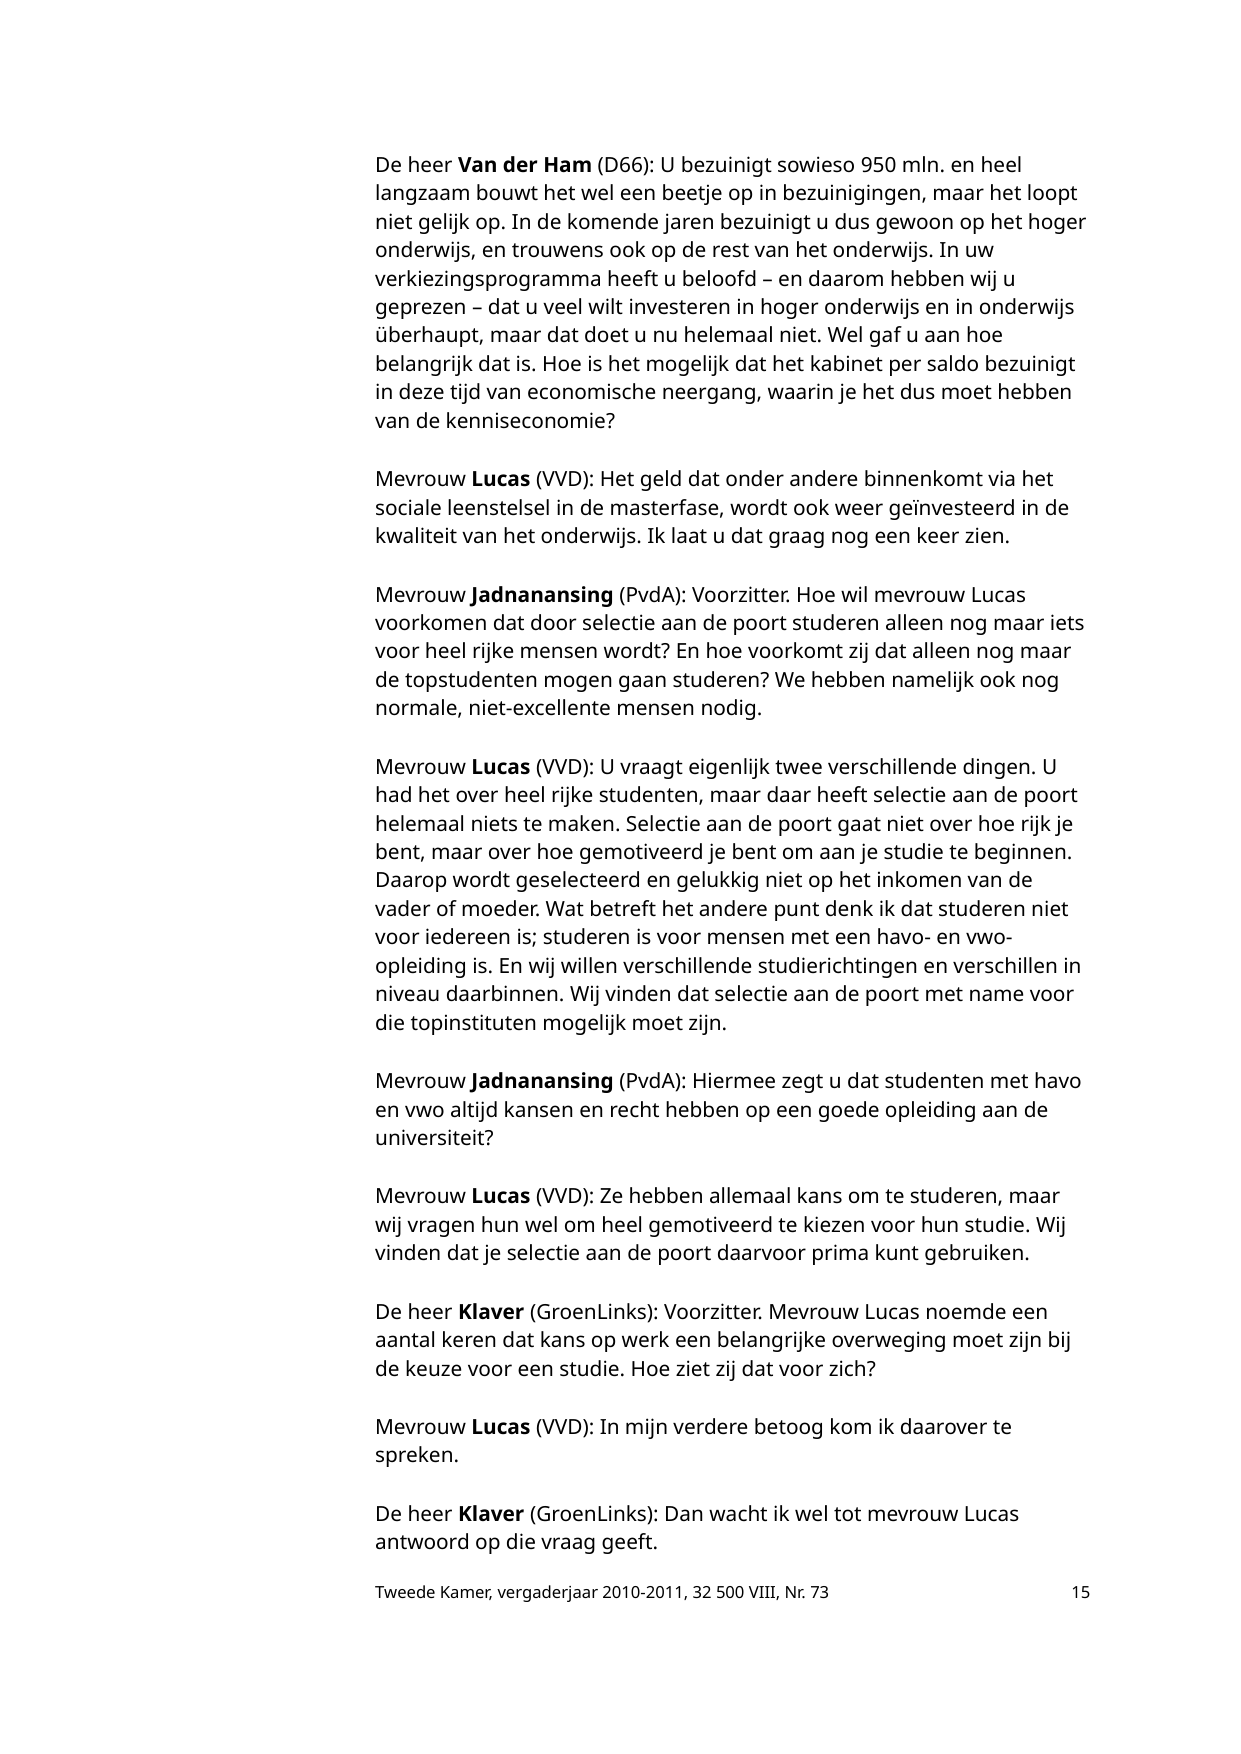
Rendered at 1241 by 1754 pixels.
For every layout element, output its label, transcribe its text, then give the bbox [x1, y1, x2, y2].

text Mevrouw Lucas (VVD): In mijn verdere betoog kom ik daarover te spreken. [375, 1412, 1090, 1469]
text Mevrouw Lucas (VVD): Ze hebben allemaal kans om te studeren, maar wij vragen hun wel om heel gemotiveerd te kiezen voor hun studie. Wij vinden dat je selectie aan de poort daarvoor prima kunt gebruiken. [375, 1182, 1090, 1267]
text Mevrouw Jadnanansing (PvdA): Hiermee zegt u dat studenten met havo en vwo altijd kansen en recht hebben op een goede opleiding aan de universiteit? [375, 1066, 1090, 1152]
text De heer Van der Ham (D66): U bezuinigt sowieso 950 mln. en heel langzaam bouwt het wel een beetje op in bezuinigingen, maar het loopt niet gelijk op. In de komende jaren bezuinigt u dus gewoon op het hoger onderwijs, en trouwens ook op de rest van het onderwijs. In uw verkiezingsprogramma heeft u beloofd – en daarom hebben wij u geprezen – dat u veel wilt investeren in hoger onderwijs en in onderwijs überhaupt, maar dat doet u nu helemaal niet. Wel gaf u aan hoe belangrijk dat is. Hoe is het mogelijk dat het kabinet per saldo bezuinigt in deze tijd van economische neergang, waarin je het dus moet hebben van de kenniseconomie? [375, 150, 1090, 434]
text Mevrouw Lucas (VVD): U vraagt eigenlijk twee verschillende dingen. U had het over heel rijke studenten, maar daar heeft selectie aan de poort helemaal niets te maken. Selectie aan de poort gaat niet over hoe rijk je bent, maar over hoe gemotiveerd je bent om aan je studie te beginnen. Daarop wordt geselecteerd en gelukkig niet op het inkomen van de vader of moeder. Wat betreft het andere punt denk ik dat studeren niet voor iedereen is; studeren is voor mensen met een havo- en vwo-opleiding is. En wij willen verschillende studierichtingen en verschillen in niveau daarbinnen. Wij vinden dat selectie aan de poort met name voor die topinstituten mogelijk moet zijn. [375, 752, 1090, 1036]
text De heer Klaver (GroenLinks): Voorzitter. Mevrouw Lucas noemde een aantal keren dat kans op werk een belangrijke overweging moet zijn bij de keuze voor een studie. Hoe ziet zij dat voor zich? [375, 1297, 1090, 1382]
text De heer Klaver (GroenLinks): Dan wacht ik wel tot mevrouw Lucas antwoord op die vraag geeft. [375, 1499, 1090, 1556]
text Mevrouw Jadnanansing (PvdA): Voorzitter. Hoe wil mevrouw Lucas voorkomen dat door selectie aan de poort studeren alleen nog maar iets voor heel rijke mensen wordt? En hoe voorkomt zij dat alleen nog maar de topstudenten mogen gaan studeren? We hebben namelijk ook nog normale, niet-excellente mensen nodig. [375, 580, 1090, 722]
text Mevrouw Lucas (VVD): Het geld dat onder andere binnenkomt via het sociale leenstelsel in de masterfase, wordt ook weer geïnvesteerd in de kwaliteit van het onderwijs. Ik laat u dat graag nog een keer zien. [375, 464, 1090, 550]
